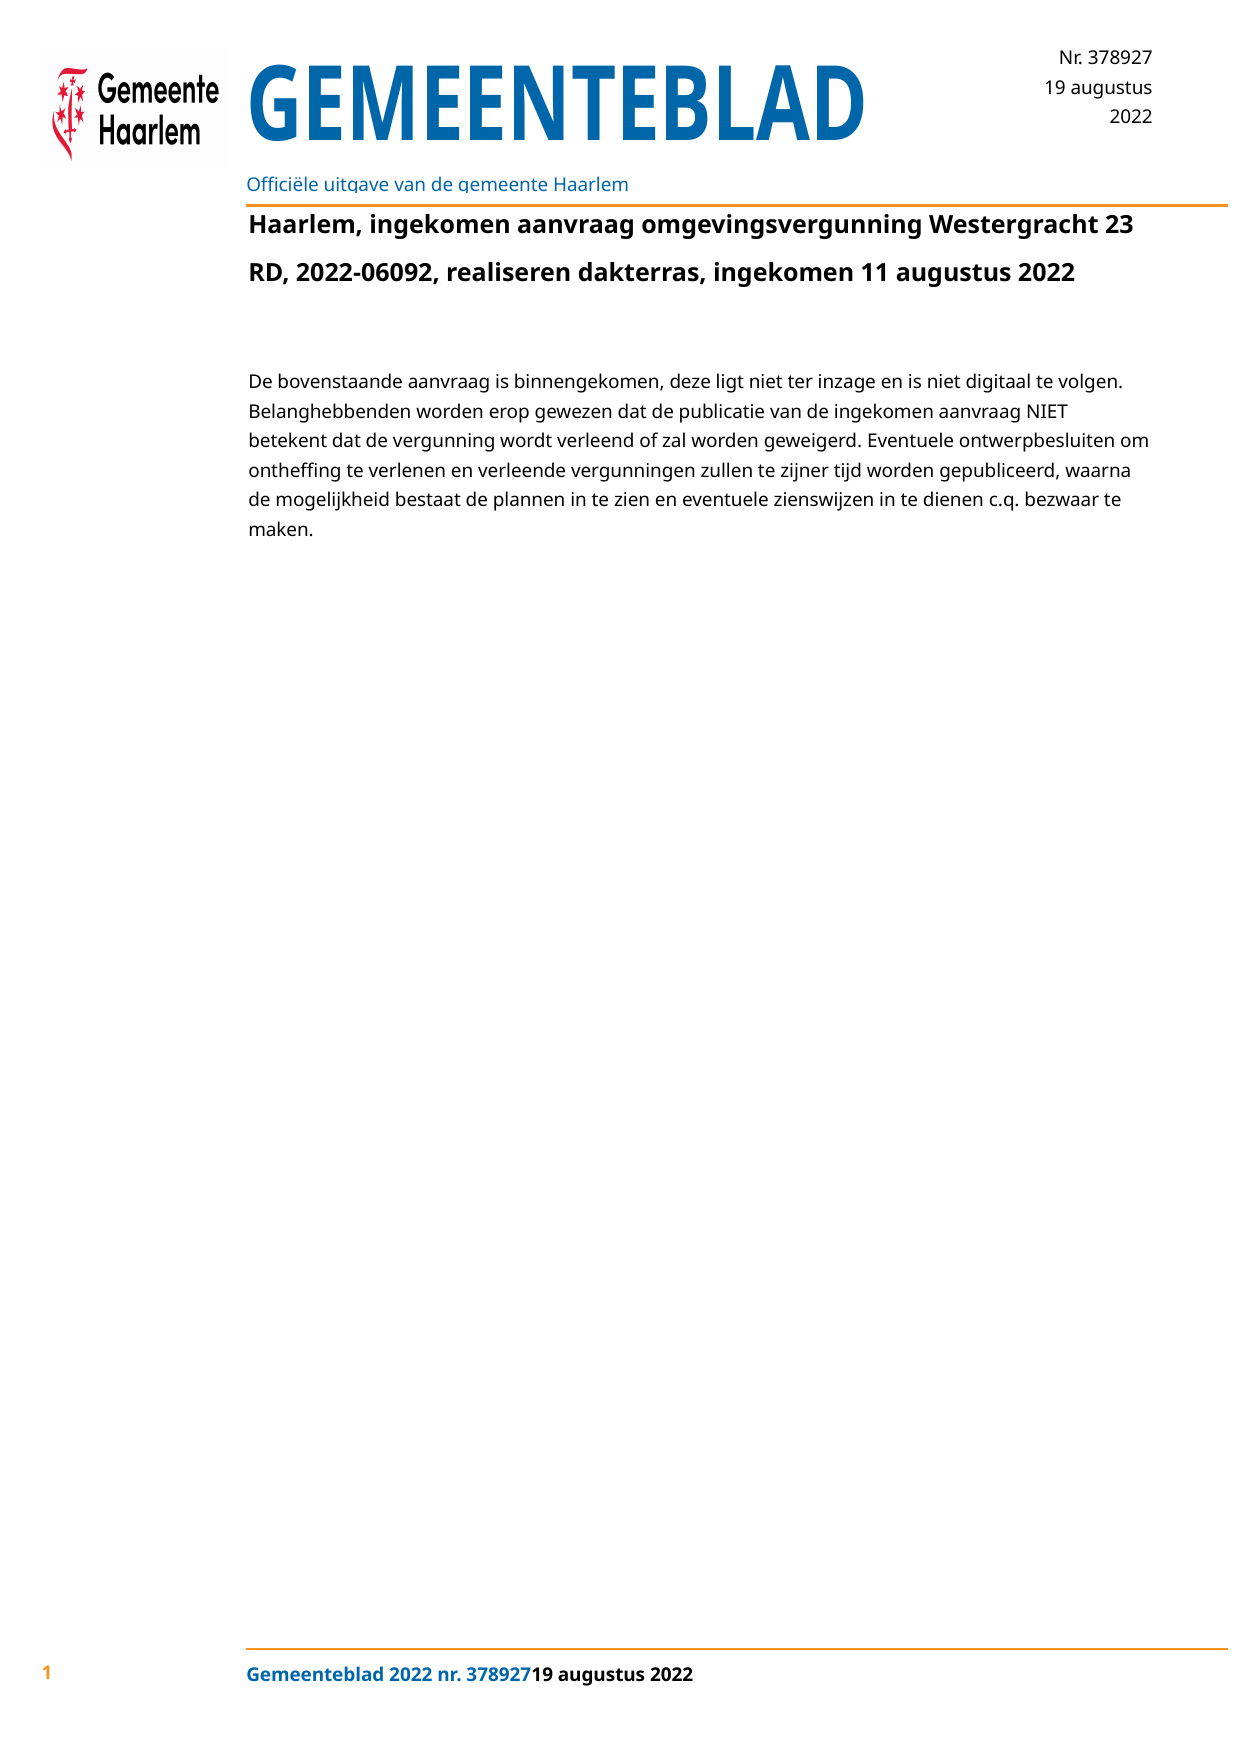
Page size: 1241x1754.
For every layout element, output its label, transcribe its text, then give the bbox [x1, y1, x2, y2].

text De bovenstaande aanvraag is binnengekomen, deze ligt niet ter inzage en is niet digitaal te volgen. Belanghebbenden worden erop gewezen dat de publicatie van de ingekomen aanvraag NIET betekent dat de vergunning wordt verleend of zal worden geweigerd. Eventuele ontwerpbesluiten om ontheffing te verlenen en verleende vergunningen zullen te zijner tijd worden gepubliceerd, waarna de mogelijkheid bestaat de plannen in te zien en eventuele zienswijzen in te dienen c.q. bezwaar te maken. [248, 368, 1152, 542]
text Haarlem, ingekomen aanvraag omgevingsvergunning Westergracht 23 RD, 2022-06092, realiseren dakterras, ingekomen 11 augustus 2022 [248, 207, 1152, 288]
picture [41, 47, 231, 172]
